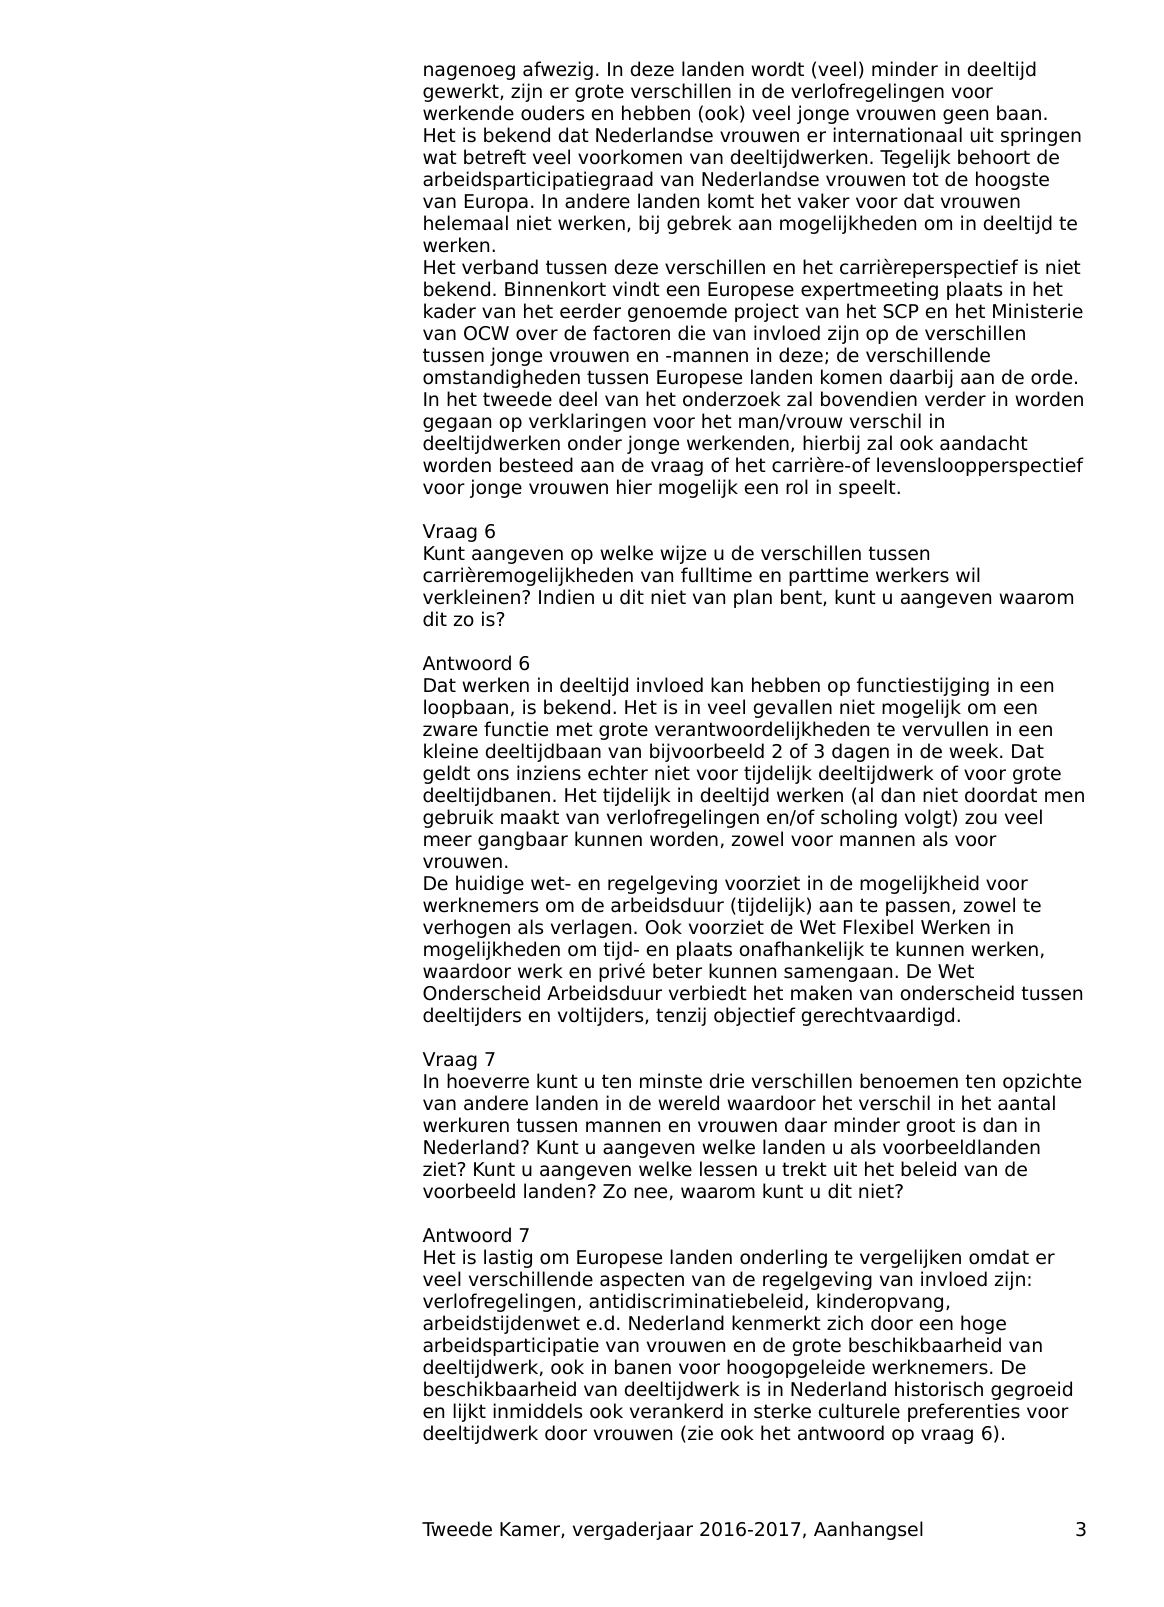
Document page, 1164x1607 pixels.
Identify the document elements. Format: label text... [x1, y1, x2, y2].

text Vraag 7 [422, 1049, 1087, 1071]
text Antwoord 7 [422, 1225, 1087, 1247]
text Het is lastig om Europese landen onderling te vergelijken omdat er veel verschillende aspecten van de regelgeving van invloed zijn: verlofregelingen, antidiscriminatiebeleid, kinderopvang, arbeidstijdenwet e.d. Nederland kenmerkt zich door een hoge arbeidsparticipatie van vrouwen en de grote beschikbaarheid van deeltijdwerk, ook in banen voor hoogopgeleide werknemers. De beschikbaarheid van deeltijdwerk is in Nederland historisch gegroeid en lijkt inmiddels ook verankerd in sterke culturele preferenties voor deeltijdwerk door vrouwen (zie ook het antwoord op vraag 6). [422, 1247, 1087, 1444]
text Kunt aangeven op welke wijze u de verschillen tussen carrièremogelijkheden van fulltime en parttime werkers wil verkleinen? Indien u dit niet van plan bent, kunt u aangeven waarom dit zo is? [422, 543, 1087, 631]
text Antwoord 6 [422, 653, 1087, 675]
text Het is bekend dat Nederlandse vrouwen er internationaal uit springen wat betreft veel voorkomen van deeltijdwerken. Tegelijk behoort de arbeidsparticipatiegraad van Nederlandse vrouwen tot de hoogste van Europa. In andere landen komt het vaker voor dat vrouwen helemaal niet werken, bij gebrek aan mogelijkheden om in deeltijd te werken. [422, 125, 1087, 257]
text Het verband tussen deze verschillen en het carrièreperspectief is niet bekend. Binnenkort vindt een Europese expertmeeting plaats in het kader van het eerder genoemde project van het SCP en het Ministerie van OCW over de factoren die van invloed zijn op de verschillen tussen jonge vrouwen en -mannen in deze; de verschillende omstandigheden tussen Europese landen komen daarbij aan de orde. In het tweede deel van het onderzoek zal bovendien verder in worden gegaan op verklaringen voor het man/vrouw verschil in deeltijdwerken onder jonge werkenden, hierbij zal ook aandacht worden besteed aan de vraag of het carrière-of levensloopperspectief voor jonge vrouwen hier mogelijk een rol in speelt. [422, 257, 1087, 499]
text In hoeverre kunt u ten minste drie verschillen benoemen ten opzichte van andere landen in de wereld waardoor het verschil in het aantal werkuren tussen mannen en vrouwen daar minder groot is dan in Nederland? Kunt u aangeven welke landen u als voorbeeldlanden ziet? Kunt u aangeven welke lessen u trekt uit het beleid van de voorbeeld landen? Zo nee, waarom kunt u dit niet? [422, 1071, 1087, 1203]
text Vraag 6 [422, 521, 1087, 543]
text Dat werken in deeltijd invloed kan hebben op functiestijging in een loopbaan, is bekend. Het is in veel gevallen niet mogelijk om een zware functie met grote verantwoordelijkheden te vervullen in een kleine deeltijdbaan van bijvoorbeeld 2 of 3 dagen in de week. Dat geldt ons inziens echter niet voor tijdelijk deeltijdwerk of voor grote deeltijdbanen. Het tijdelijk in deeltijd werken (al dan niet doordat men gebruik maakt van verlofregelingen en/of scholing volgt) zou veel meer gangbaar kunnen worden, zowel voor mannen als voor vrouwen. [422, 675, 1087, 873]
text De huidige wet- en regelgeving voorziet in de mogelijkheid voor werknemers om de arbeidsduur (tijdelijk) aan te passen, zowel te verhogen als verlagen. Ook voorziet de Wet Flexibel Werken in mogelijkheden om tijd- en plaats onafhankelijk te kunnen werken, waardoor werk en privé beter kunnen samengaan. De Wet Onderscheid Arbeidsduur verbiedt het maken van onderscheid tussen deeltijders en voltijders, tenzij objectief gerechtvaardigd. [422, 873, 1087, 1027]
text nagenoeg afwezig. In deze landen wordt (veel) minder in deeltijd gewerkt, zijn er grote verschillen in de verlofregelingen voor werkende ouders en hebben (ook) veel jonge vrouwen geen baan. [422, 59, 1087, 125]
